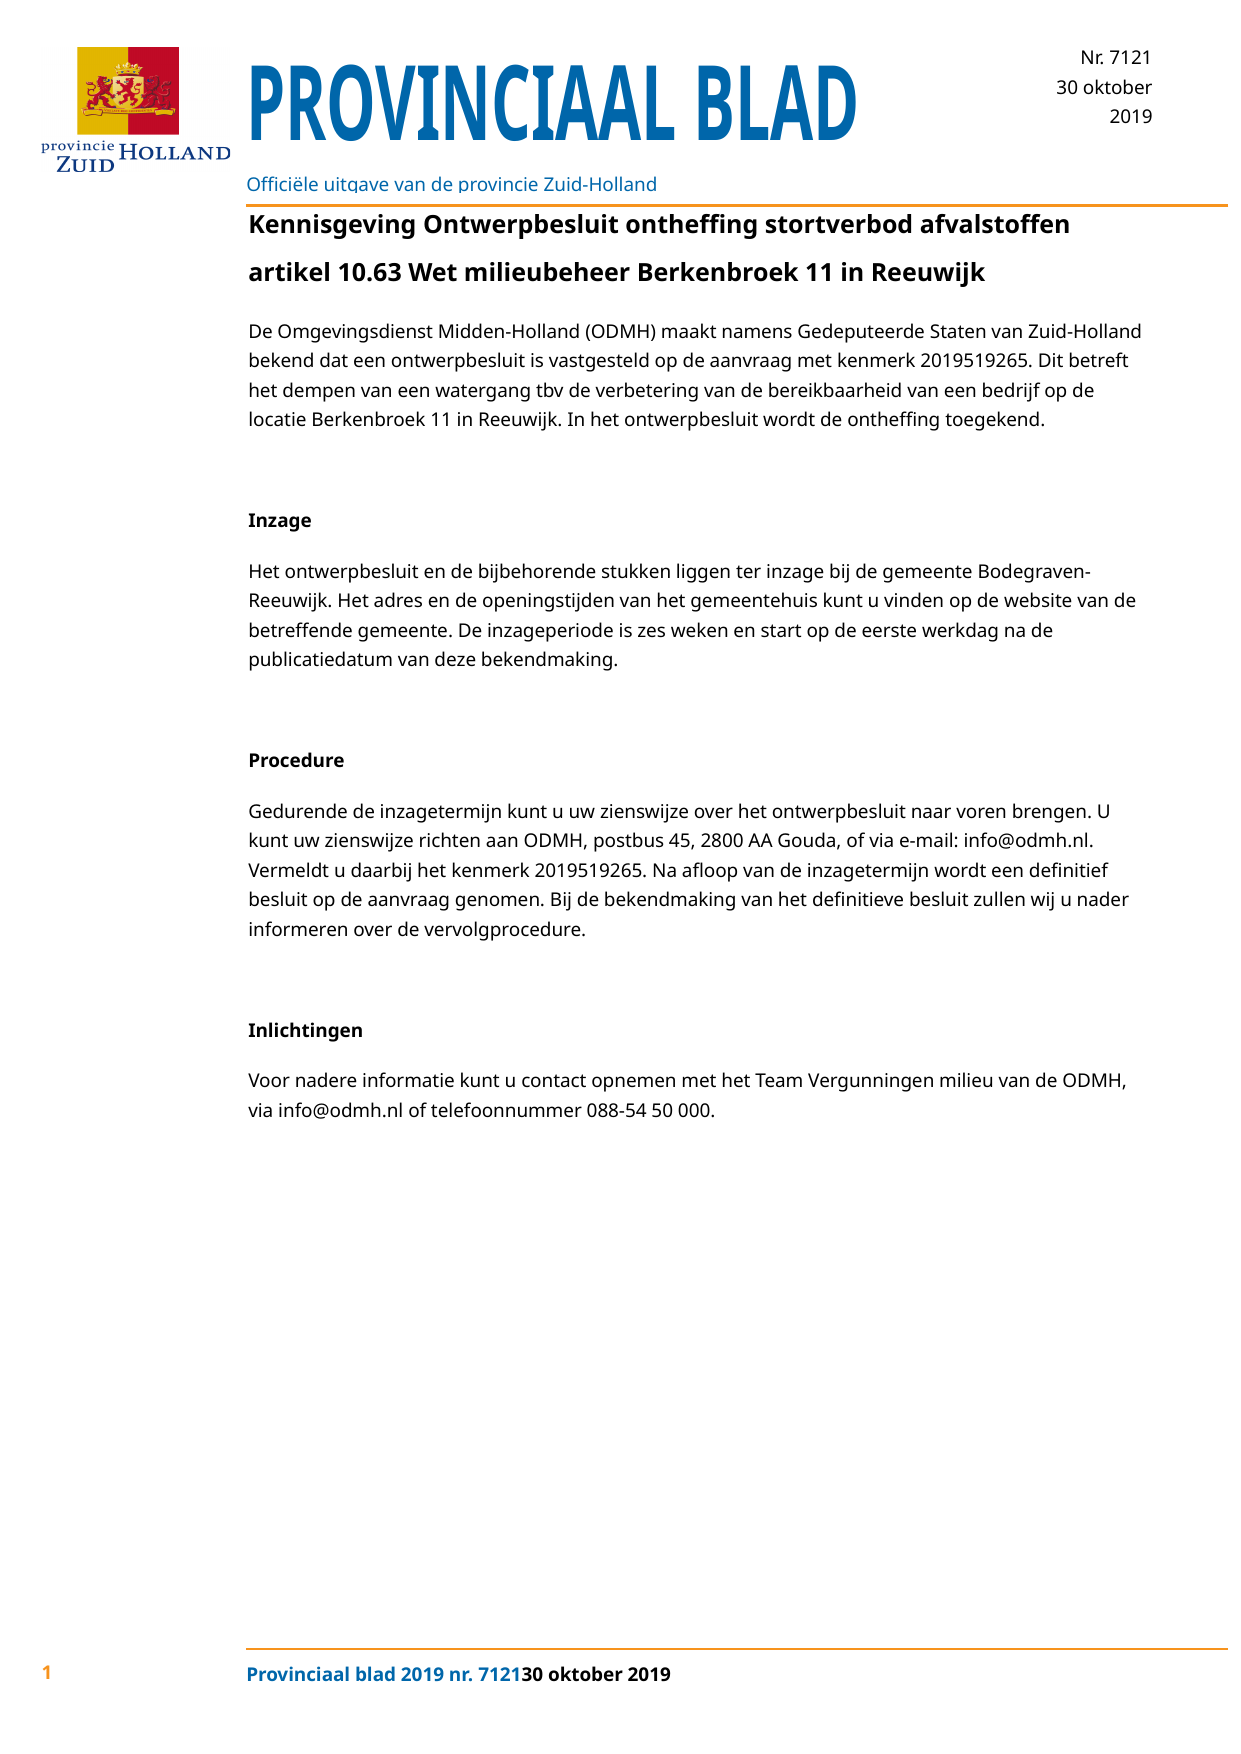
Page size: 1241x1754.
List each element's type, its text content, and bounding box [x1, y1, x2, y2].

picture [41, 47, 231, 172]
text Voor nadere informatie kunt u contact opnemen met het Team Vergunningen milieu van de ODMH, via info@odmh.nl of telefoonnummer 088-54 50 000. [248, 1067, 1152, 1123]
text Inlichtingen [248, 1017, 1152, 1043]
text Procedure [248, 747, 1152, 773]
text Gedurende de inzagetermijn kunt u uw zienswijze over het ontwerpbesluit naar voren brengen. U kunt uw zienswijze richten aan ODMH, postbus 45, 2800 AA Gouda, of via e-mail: info@odmh.nl. Vermeldt u daarbij het kenmerk 2019519265. Na afloop van de inzagetermijn wordt een definitief besluit op de aanvraag genomen. Bij de bekendmaking van het definitieve besluit zullen wij u nader informeren over de vervolgprocedure. [248, 798, 1152, 942]
text Het ontwerpbesluit en de bijbehorende stukken liggen ter inzage bij de gemeente Bodegraven-Reeuwijk. Het adres en de openingstijden van het gemeentehuis kunt u vinden op de website van de betreffende gemeente. De inzageperiode is zes weken en start op de eerste werkdag na de publicatiedatum van deze bekendmaking. [248, 558, 1152, 672]
text Inzage [248, 507, 1152, 533]
text Kennisgeving Ontwerpbesluit ontheffing stortverbod afvalstoffen artikel 10.63 Wet milieubeheer Berkenbroek 11 in Reeuwijk [248, 207, 1152, 288]
text De Omgevingsdienst Midden-Holland (ODMH) maakt namens Gedeputeerde Staten van Zuid-Holland bekend dat een ontwerpbesluit is vastgesteld op de aanvraag met kenmerk 2019519265. Dit betreft het dempen van een watergang tbv de verbetering van de bereikbaarheid van een bedrijf op de locatie Berkenbroek 11 in Reeuwijk. In het ontwerpbesluit wordt de ontheffing toegekend. [248, 318, 1152, 432]
